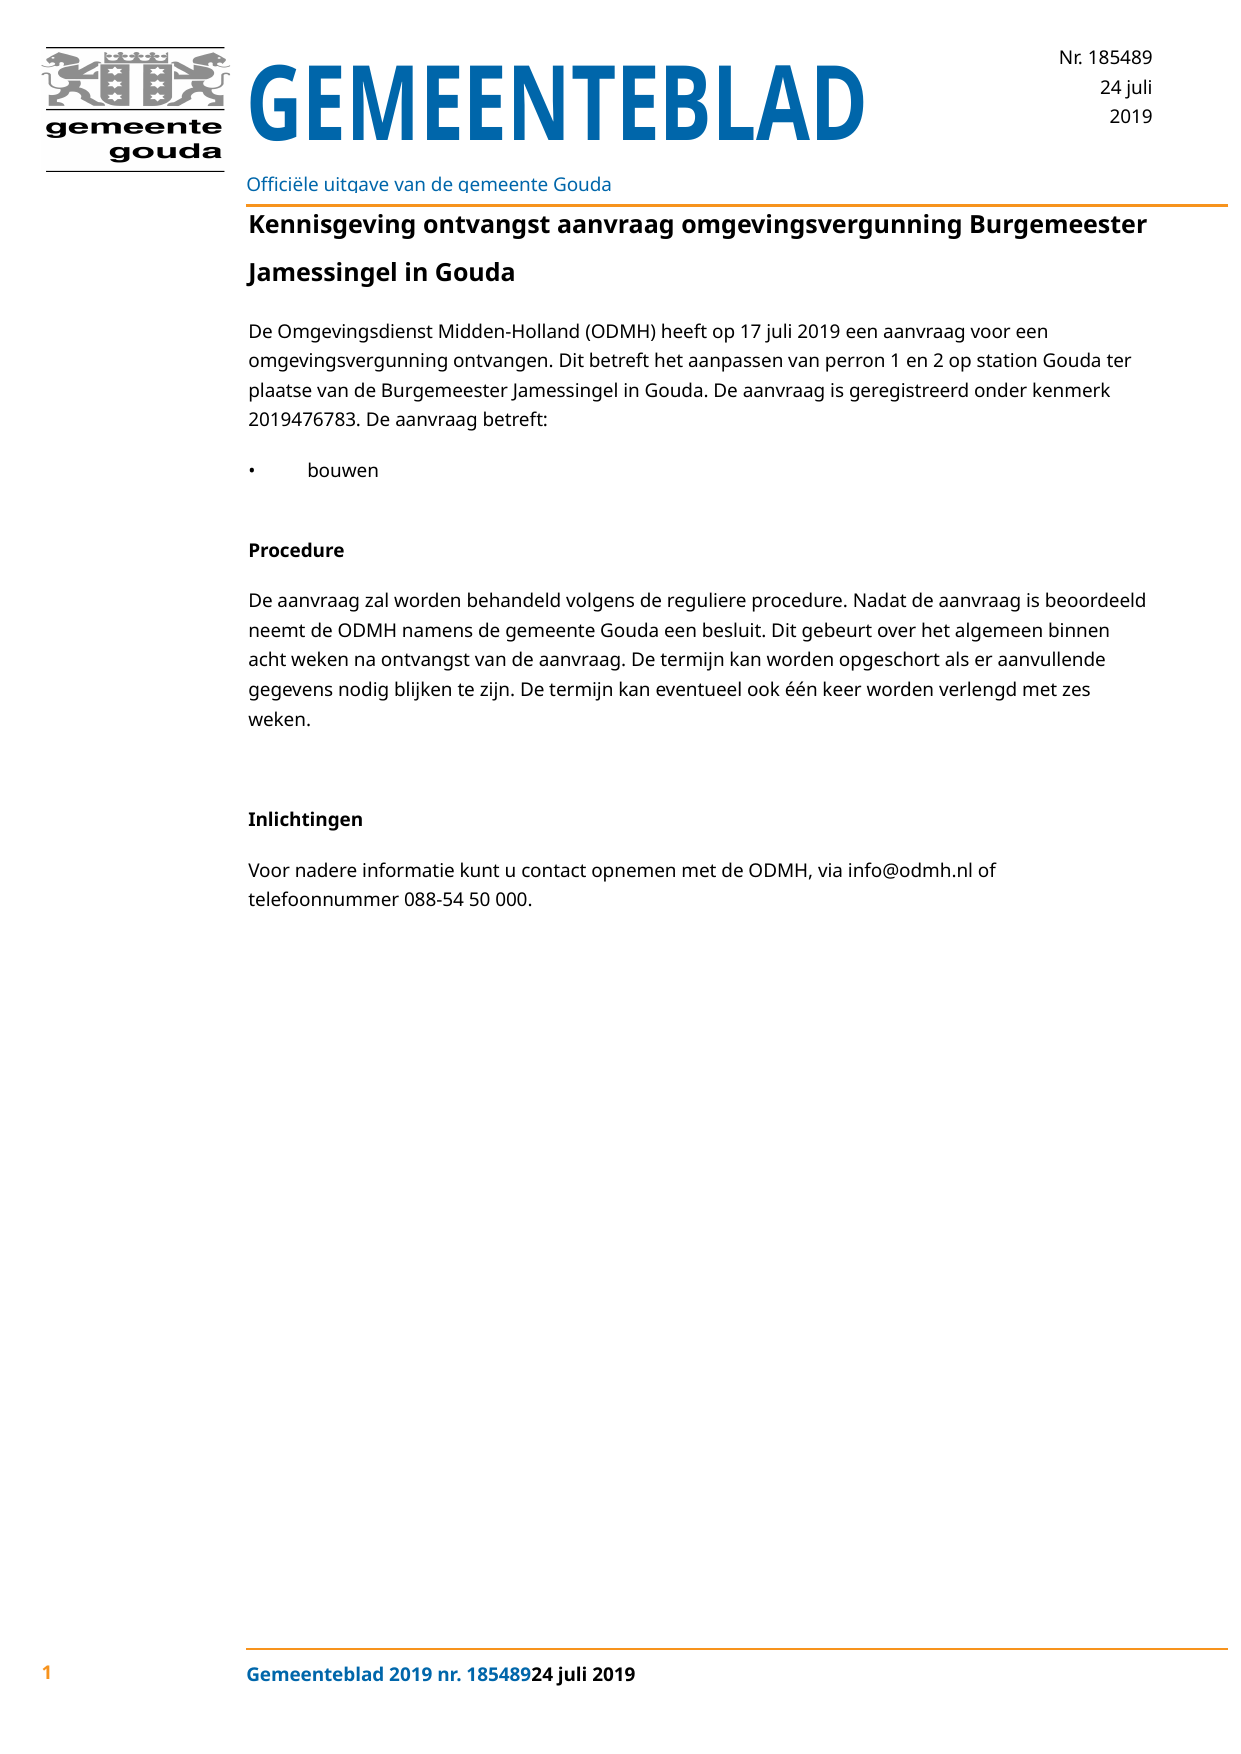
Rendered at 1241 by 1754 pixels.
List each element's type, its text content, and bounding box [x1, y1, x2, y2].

text Voor nadere informatie kunt u contact opnemen met de ODMH, via info@odmh.nl of telefoonnummer 088-54 50 000. [248, 857, 1152, 912]
picture [41, 47, 231, 172]
list bouwen [248, 457, 1152, 483]
text Procedure [248, 537, 1152, 563]
text De Omgevingsdienst Midden-Holland (ODMH) heeft op 17 juli 2019 een aanvraag voor een omgevingsvergunning ontvangen. Dit betreft het aanpassen van perron 1 en 2 op station Gouda ter plaatse van de Burgemeester Jamessingel in Gouda. De aanvraag is geregistreerd onder kenmerk 2019476783. De aanvraag betreft: [248, 318, 1152, 432]
text Kennisgeving ontvangst aanvraag omgevingsvergunning Burgemeester Jamessingel in Gouda [248, 207, 1152, 288]
text De aanvraag zal worden behandeld volgens de reguliere procedure. Nadat de aanvraag is beoordeeld neemt de ODMH namens de gemeente Gouda een besluit. Dit gebeurt over het algemeen binnen acht weken na ontvangst van de aanvraag. De termijn kan worden opgeschort als er aanvullende gegevens nodig blijken te zijn. De termijn kan eventueel ook één keer worden verlengd met zes weken. [248, 587, 1152, 732]
text Inlichtingen [248, 807, 1152, 832]
